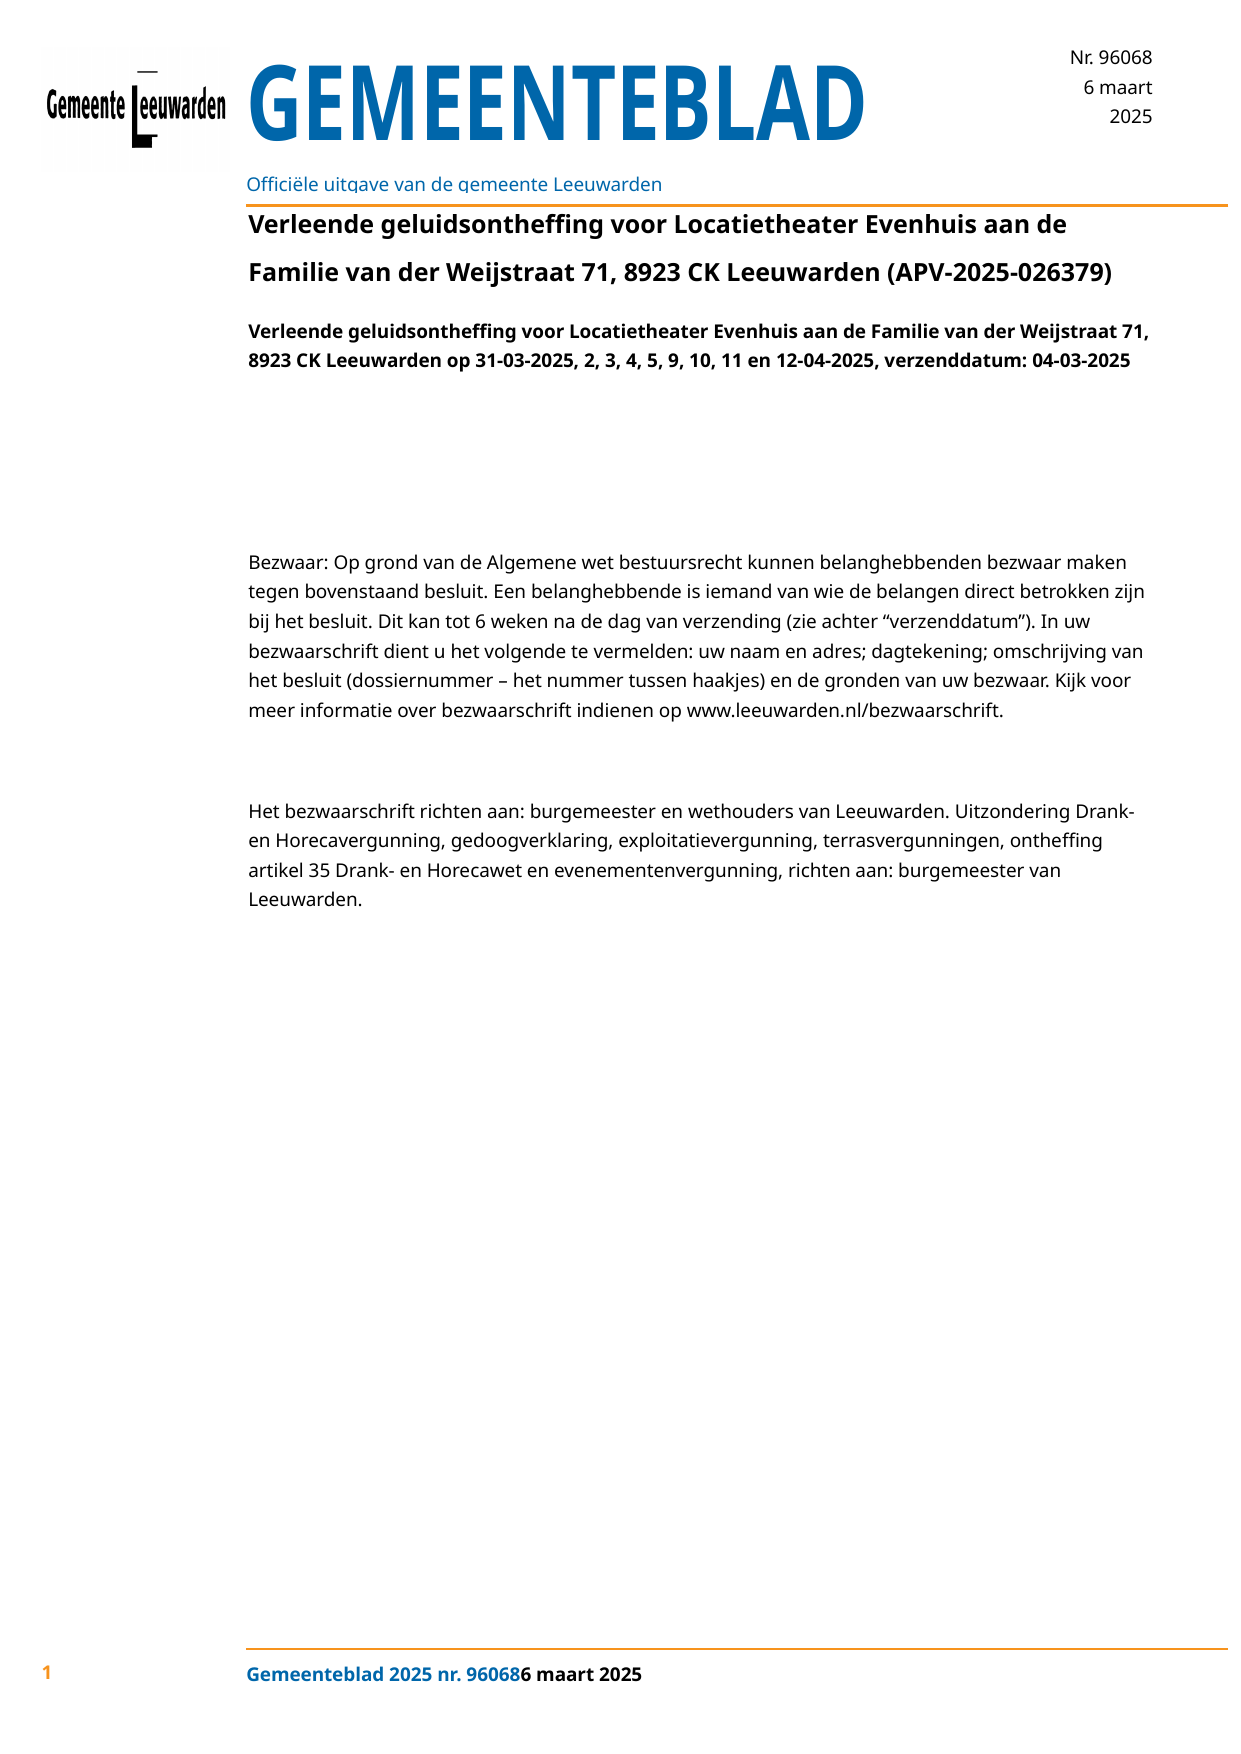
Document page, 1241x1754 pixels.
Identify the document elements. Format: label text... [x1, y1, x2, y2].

text Het bezwaarschrift richten aan: burgemeester en wethouders van Leeuwarden. Uitzondering Drank- en Horecavergunning, gedoogverklaring, exploitatievergunning, terrasvergunningen, ontheffing artikel 35 Drank- en Horecawet en evenementenvergunning, richten aan: burgemeester van Leeuwarden. [248, 798, 1152, 912]
text Verleende geluidsontheffing voor Locatietheater Evenhuis aan de Familie van der Weijstraat 71, 8923 CK Leeuwarden (APV-2025-026379) [248, 207, 1152, 288]
text Bezwaar: Op grond van de Algemene wet bestuursrecht kunnen belanghebbenden bezwaar maken tegen bovenstaand besluit. Een belanghebbende is iemand van wie de belangen direct betrokken zijn bij het besluit. Dit kan tot 6 weken na de dag van verzending (zie achter “verzenddatum”). In uw bezwaarschrift dient u het volgende te vermelden: uw naam en adres; dagtekening; omschrijving van het besluit (dossiernummer – het nummer tussen haakjes) en de gronden van uw bezwaar. Kijk voor meer informatie over bezwaarschrift indienen op www.leeuwarden.nl/bezwaarschrift. [248, 549, 1152, 723]
picture [41, 47, 231, 172]
text Verleende geluidsontheffing voor Locatietheater Evenhuis aan de Familie van der Weijstraat 71, 8923 CK Leeuwarden op 31-03-2025, 2, 3, 4, 5, 9, 10, 11 en 12-04-2025, verzenddatum: 04-03-2025 [248, 318, 1152, 373]
